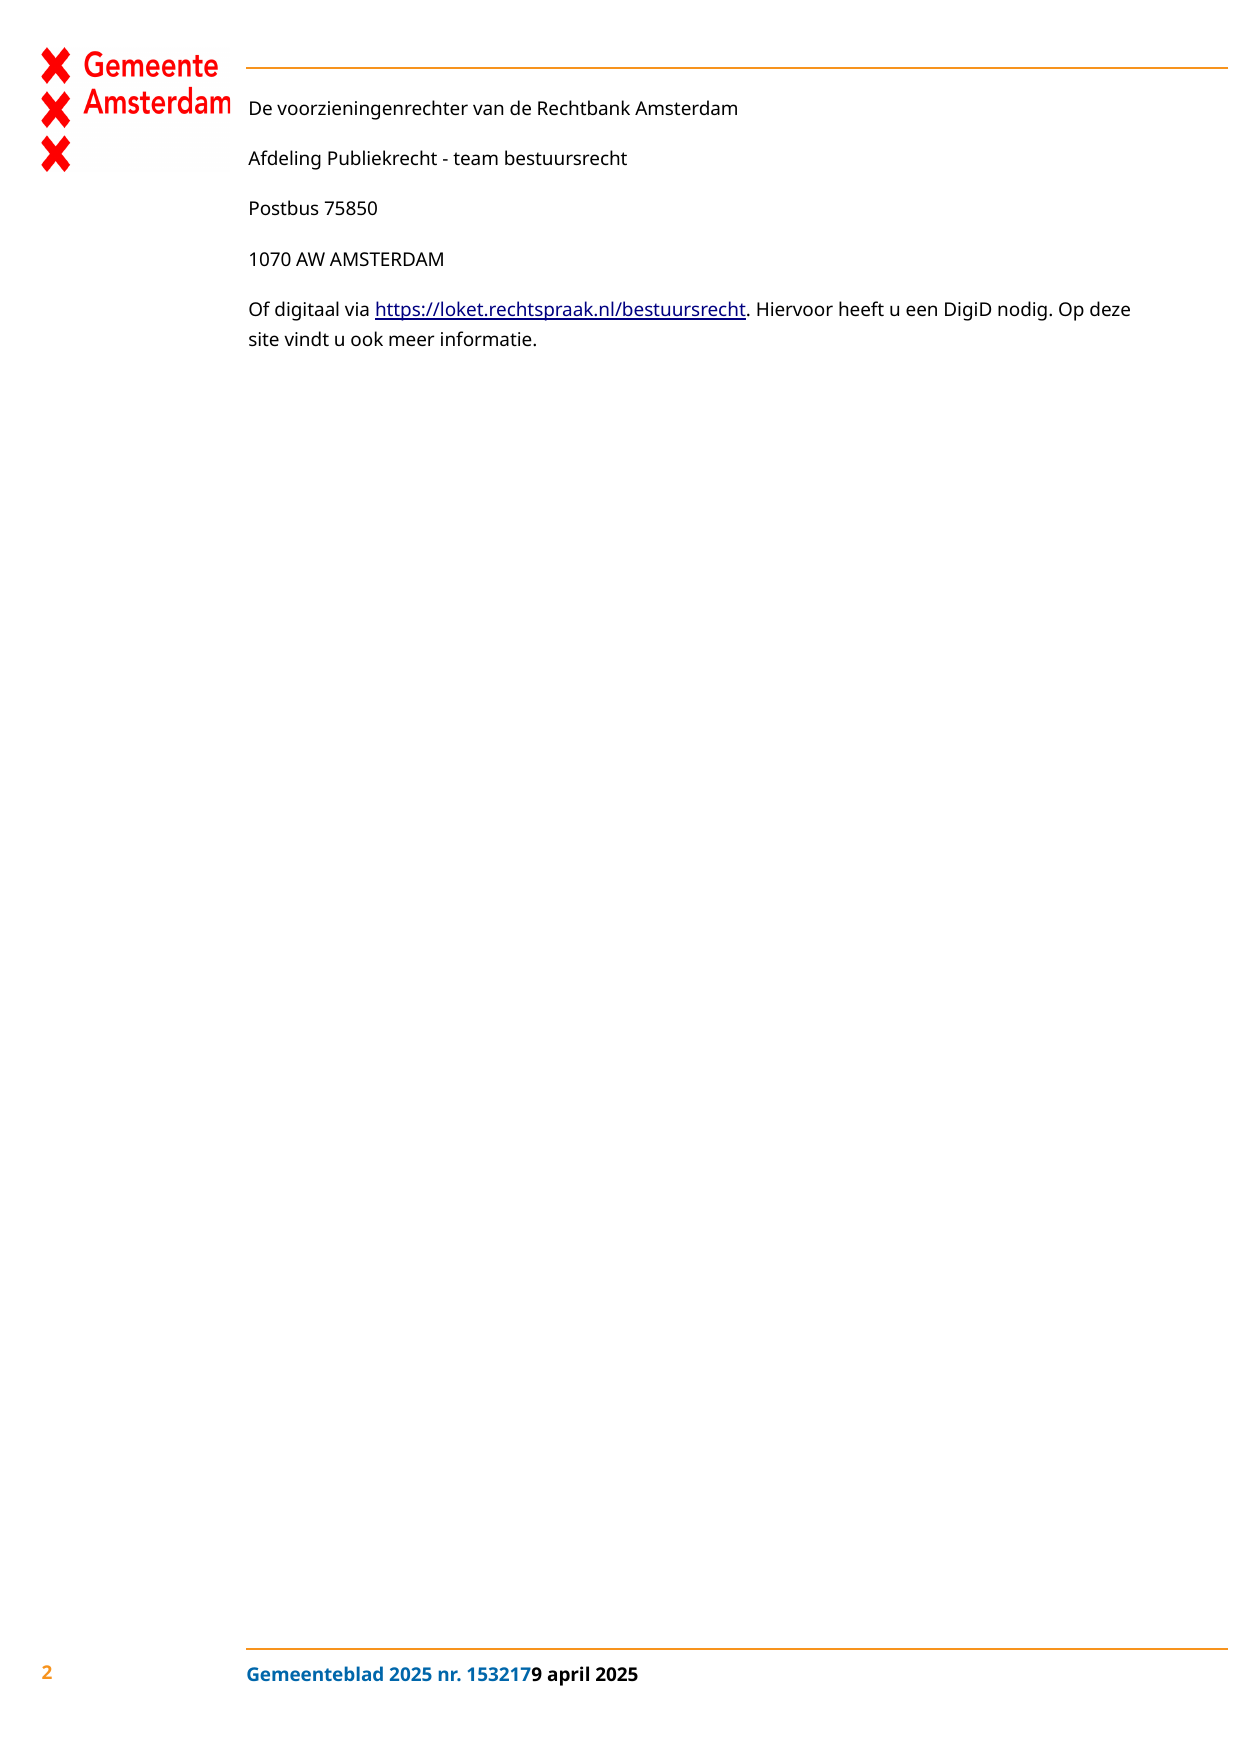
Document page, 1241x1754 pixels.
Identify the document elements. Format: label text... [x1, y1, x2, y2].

text Postbus 75850 [248, 196, 1152, 221]
text De voorzieningenrechter van de Rechtbank Amsterdam [248, 95, 1152, 121]
text Of digitaal via https://loket.rechtspraak.nl/bestuursrecht. Hiervoor heeft u een DigiD nodig. Op deze site vindt u ook meer informatie. [248, 296, 1152, 352]
text Afdeling Publiekrecht - team bestuursrecht [248, 145, 1152, 171]
text 1070 AW AMSTERDAM [248, 246, 1152, 272]
picture [41, 47, 231, 172]
